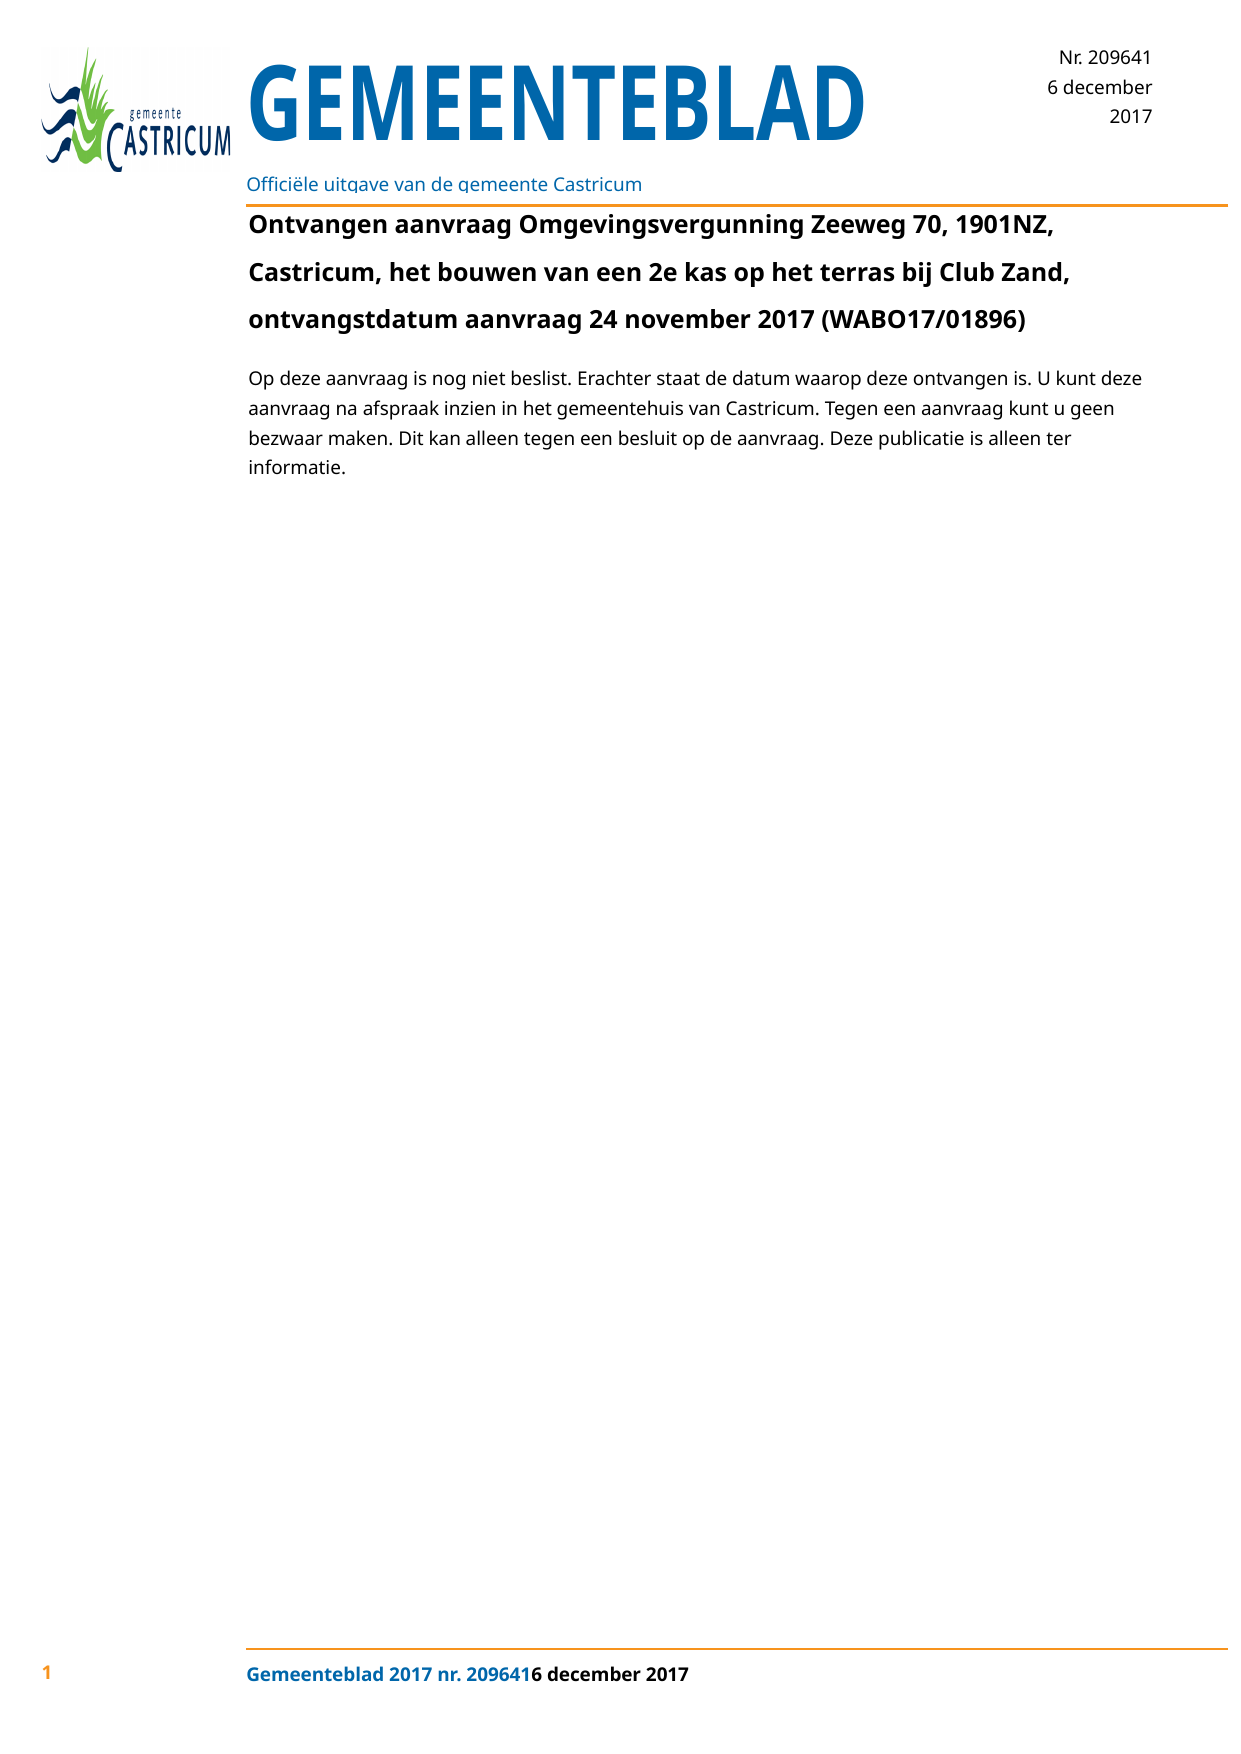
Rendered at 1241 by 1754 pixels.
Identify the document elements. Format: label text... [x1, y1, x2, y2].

picture [41, 47, 231, 172]
text Ontvangen aanvraag Omgevingsvergunning Zeeweg 70, 1901NZ, Castricum, het bouwen van een 2e kas op het terras bij Club Zand, ontvangstdatum aanvraag 24 november 2017 (WABO17/01896) [248, 207, 1152, 336]
text Op deze aanvraag is nog niet beslist. Erachter staat de datum waarop deze ontvangen is. U kunt deze aanvraag na afspraak inzien in het gemeentehuis van Castricum. Tegen een aanvraag kunt u geen bezwaar maken. Dit kan alleen tegen een besluit op de aanvraag. Deze publicatie is alleen ter informatie. [248, 366, 1152, 480]
